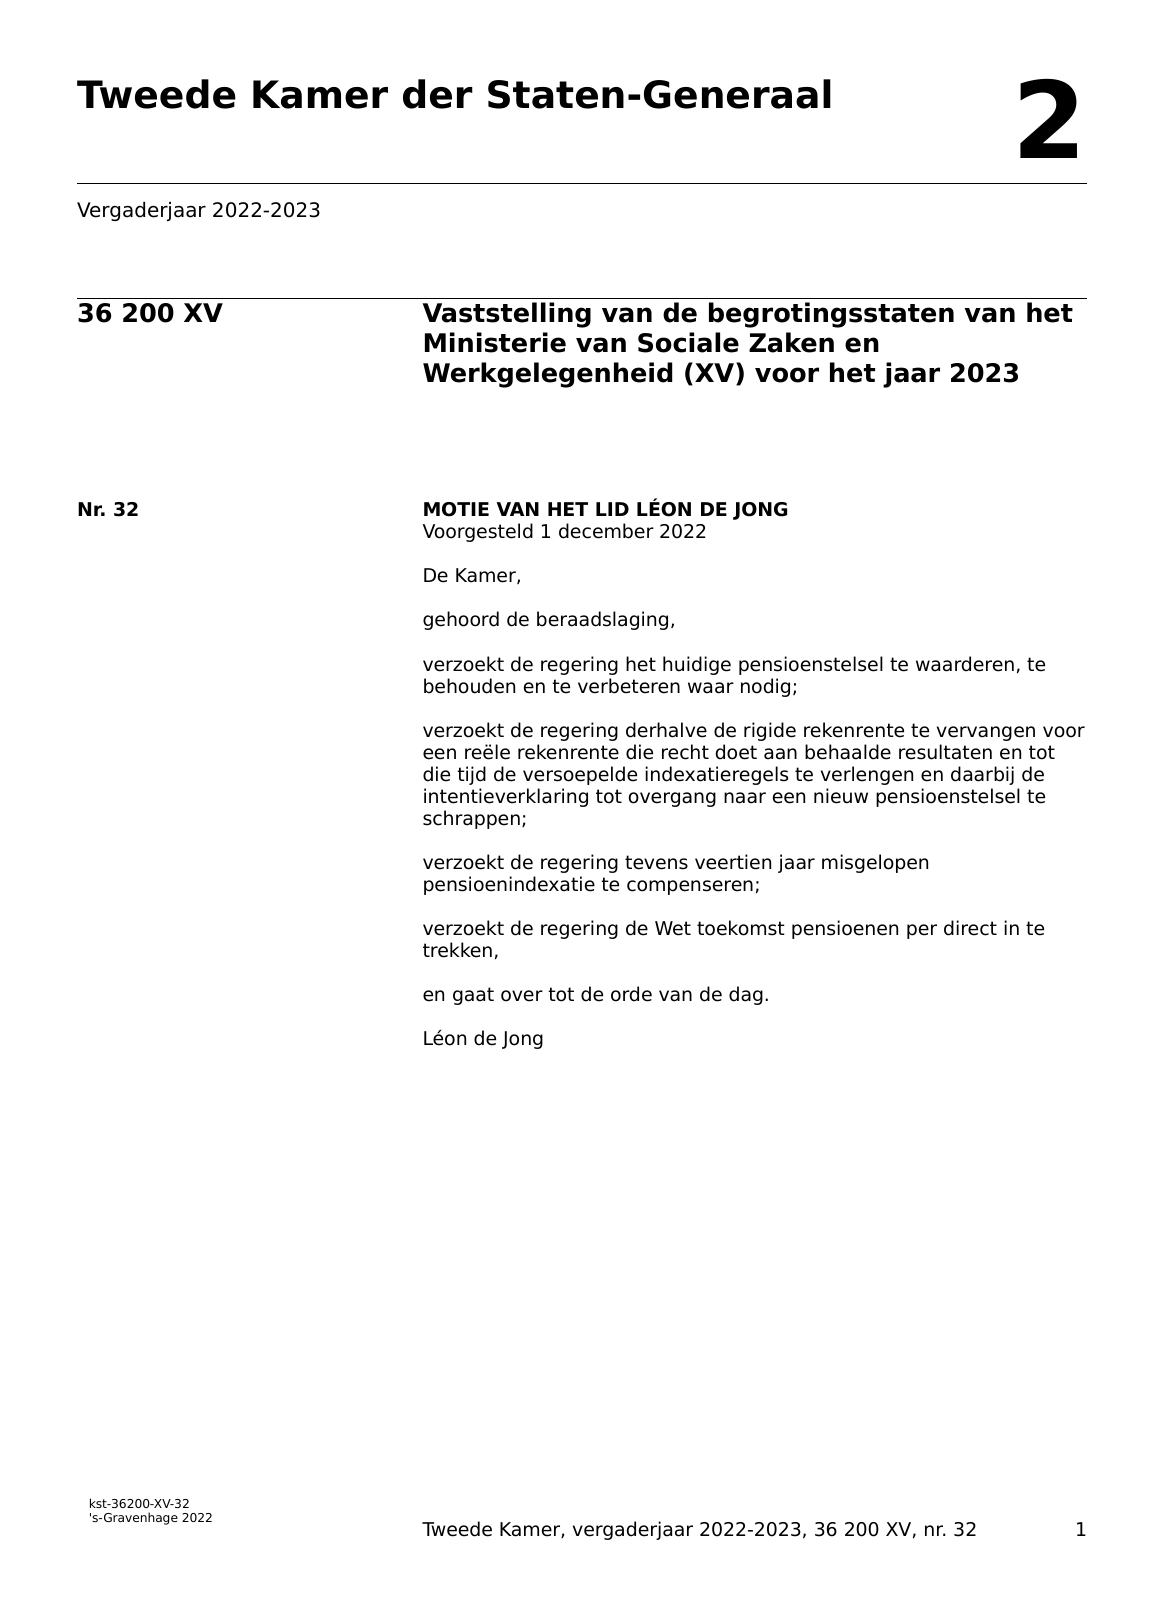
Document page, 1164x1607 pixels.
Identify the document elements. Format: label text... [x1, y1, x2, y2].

table_header 2 [886, 59, 1087, 183]
subtitle Nr. 32 MOTIE VAN HET LID LÉON DE JONG [77, 499, 1087, 521]
text 's-Gravenhage 2022 [88, 1511, 323, 1525]
subtitle 36 200 XV Vaststelling van de begrotingsstaten van het Ministerie van Sociale Zaken en Werkgelegenheid (XV) voor het jaar 2023 [77, 299, 1087, 388]
text verzoekt de regering het huidige pensioenstelsel te waarderen, te behouden en te verbeteren waar nodig; [422, 653, 1087, 697]
text gehoord de beraadslaging, [422, 609, 1087, 631]
text Léon de Jong [422, 1028, 1087, 1050]
text verzoekt de regering de Wet toekomst pensioenen per direct in te trekken, [422, 918, 1087, 962]
text en gaat over tot de orde van de dag. [422, 984, 1087, 1006]
text Voorgesteld 1 december 2022 [422, 521, 1087, 543]
text verzoekt de regering derhalve de rigide rekenrente te vervangen voor een reële rekenrente die recht doet aan behaalde resultaten en tot die tijd de versoepelde indexatieregels te verlengen en daarbij de intentieverklaring tot overgang naar een nieuw pensioenstelsel te schrappen; [422, 720, 1087, 829]
text kst-36200-XV-32 [88, 1497, 323, 1511]
text verzoekt de regering tevens veertien jaar misgelopen pensioenindexatie te compenseren; [422, 852, 1087, 896]
table_cell Vergaderjaar 2022-2023 [77, 184, 1087, 298]
table_header Tweede Kamer der Staten-Generaal [77, 59, 886, 183]
text De Kamer, [422, 565, 1087, 587]
